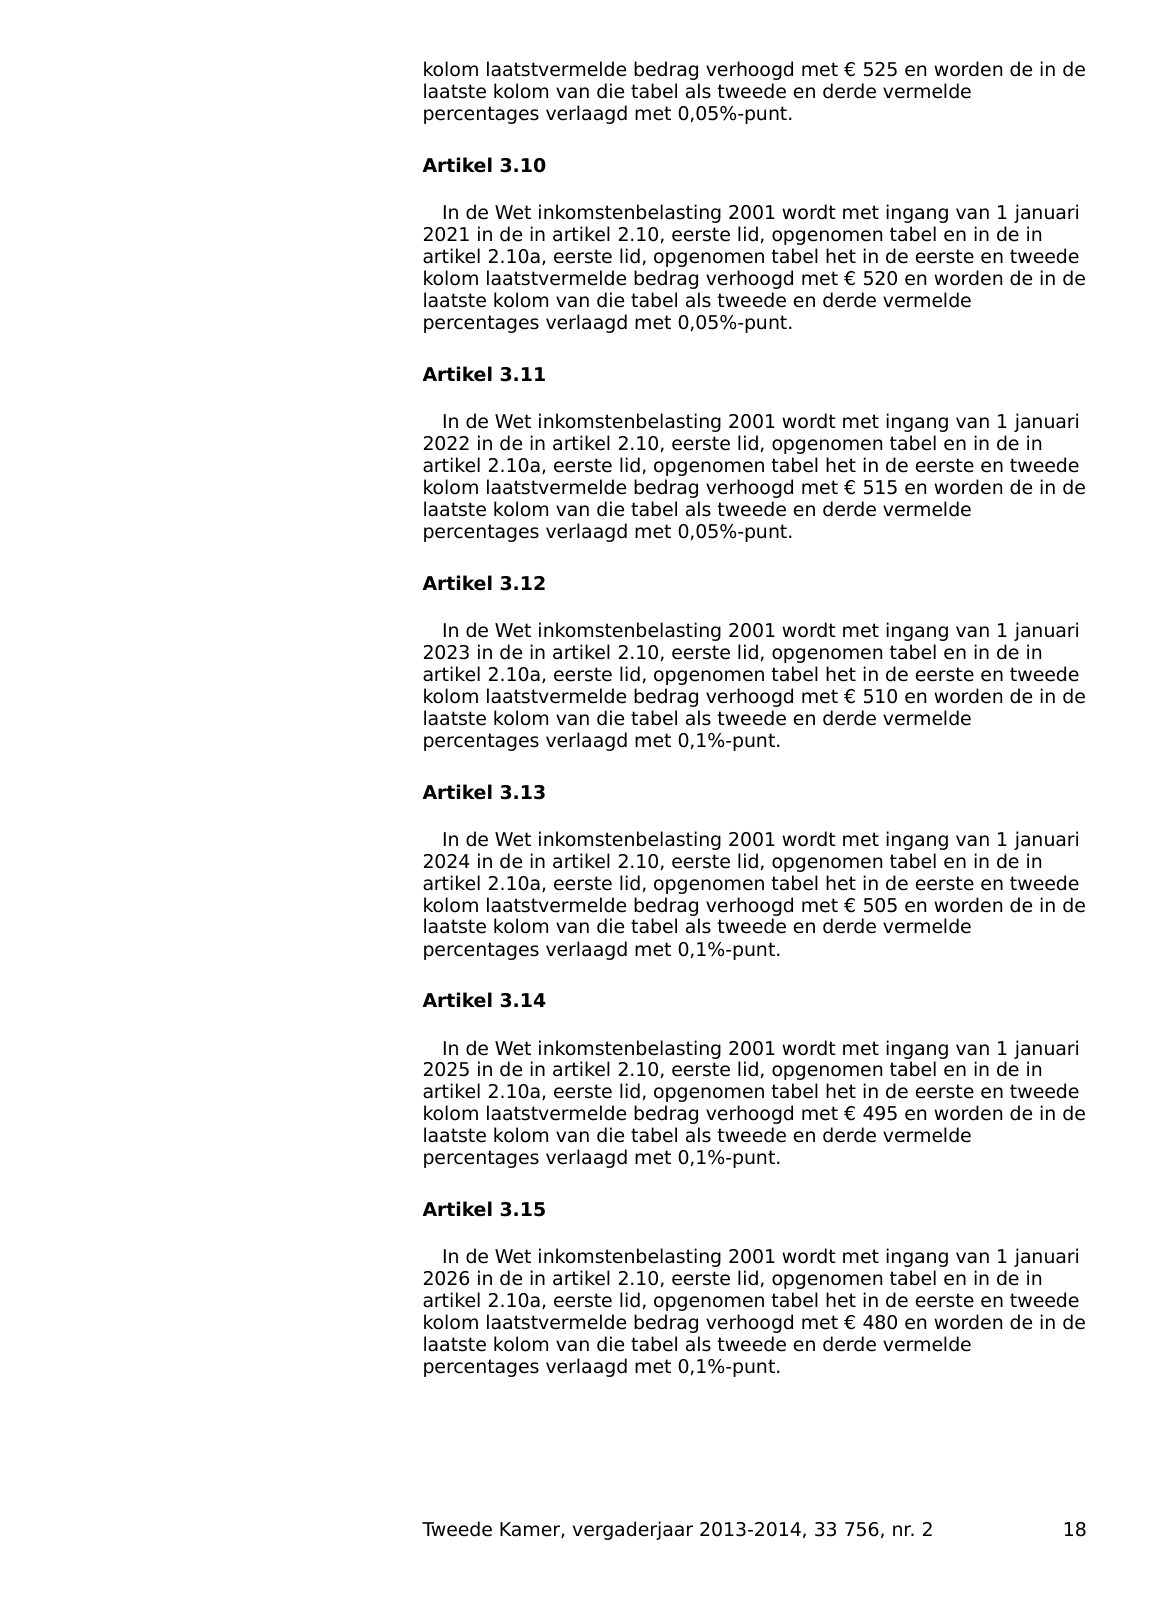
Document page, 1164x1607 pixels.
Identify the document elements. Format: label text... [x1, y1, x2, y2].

text In de Wet inkomstenbelasting 2001 wordt met ingang van 1 januari 2021 in de in artikel 2.10, eerste lid, opgenomen tabel en in de in artikel 2.10a, eerste lid, opgenomen tabel het in de eerste en tweede kolom laatstvermelde bedrag verhoogd met € 520 en worden de in de laatste kolom van die tabel als tweede en derde vermelde percentages verlaagd met 0,05%-punt. [422, 202, 1087, 334]
subtitle Artikel 3.11 [422, 364, 1087, 386]
subtitle Artikel 3.14 [422, 990, 1087, 1012]
subtitle Artikel 3.10 [422, 155, 1087, 177]
subtitle Artikel 3.15 [422, 1199, 1087, 1221]
text kolom laatstvermelde bedrag verhoogd met € 525 en worden de in de laatste kolom van die tabel als tweede en derde vermelde percentages verlaagd met 0,05%-punt. [422, 59, 1087, 125]
subtitle Artikel 3.13 [422, 782, 1087, 803]
text In de Wet inkomstenbelasting 2001 wordt met ingang van 1 januari 2025 in de in artikel 2.10, eerste lid, opgenomen tabel en in de in artikel 2.10a, eerste lid, opgenomen tabel het in de eerste en tweede kolom laatstvermelde bedrag verhoogd met € 495 en worden de in de laatste kolom van die tabel als tweede en derde vermelde percentages verlaagd met 0,1%-punt. [422, 1037, 1087, 1169]
text In de Wet inkomstenbelasting 2001 wordt met ingang van 1 januari 2022 in de in artikel 2.10, eerste lid, opgenomen tabel en in de in artikel 2.10a, eerste lid, opgenomen tabel het in de eerste en tweede kolom laatstvermelde bedrag verhoogd met € 515 en worden de in de laatste kolom van die tabel als tweede en derde vermelde percentages verlaagd met 0,05%-punt. [422, 411, 1087, 543]
text In de Wet inkomstenbelasting 2001 wordt met ingang van 1 januari 2024 in de in artikel 2.10, eerste lid, opgenomen tabel en in de in artikel 2.10a, eerste lid, opgenomen tabel het in de eerste en tweede kolom laatstvermelde bedrag verhoogd met € 505 en worden de in de laatste kolom van die tabel als tweede en derde vermelde percentages verlaagd met 0,1%-punt. [422, 828, 1087, 960]
text In de Wet inkomstenbelasting 2001 wordt met ingang van 1 januari 2023 in de in artikel 2.10, eerste lid, opgenomen tabel en in de in artikel 2.10a, eerste lid, opgenomen tabel het in de eerste en tweede kolom laatstvermelde bedrag verhoogd met € 510 en worden de in de laatste kolom van die tabel als tweede en derde vermelde percentages verlaagd met 0,1%-punt. [422, 620, 1087, 752]
text In de Wet inkomstenbelasting 2001 wordt met ingang van 1 januari 2026 in de in artikel 2.10, eerste lid, opgenomen tabel en in de in artikel 2.10a, eerste lid, opgenomen tabel het in de eerste en tweede kolom laatstvermelde bedrag verhoogd met € 480 en worden de in de laatste kolom van die tabel als tweede en derde vermelde percentages verlaagd met 0,1%-punt. [422, 1246, 1087, 1378]
subtitle Artikel 3.12 [422, 573, 1087, 595]
